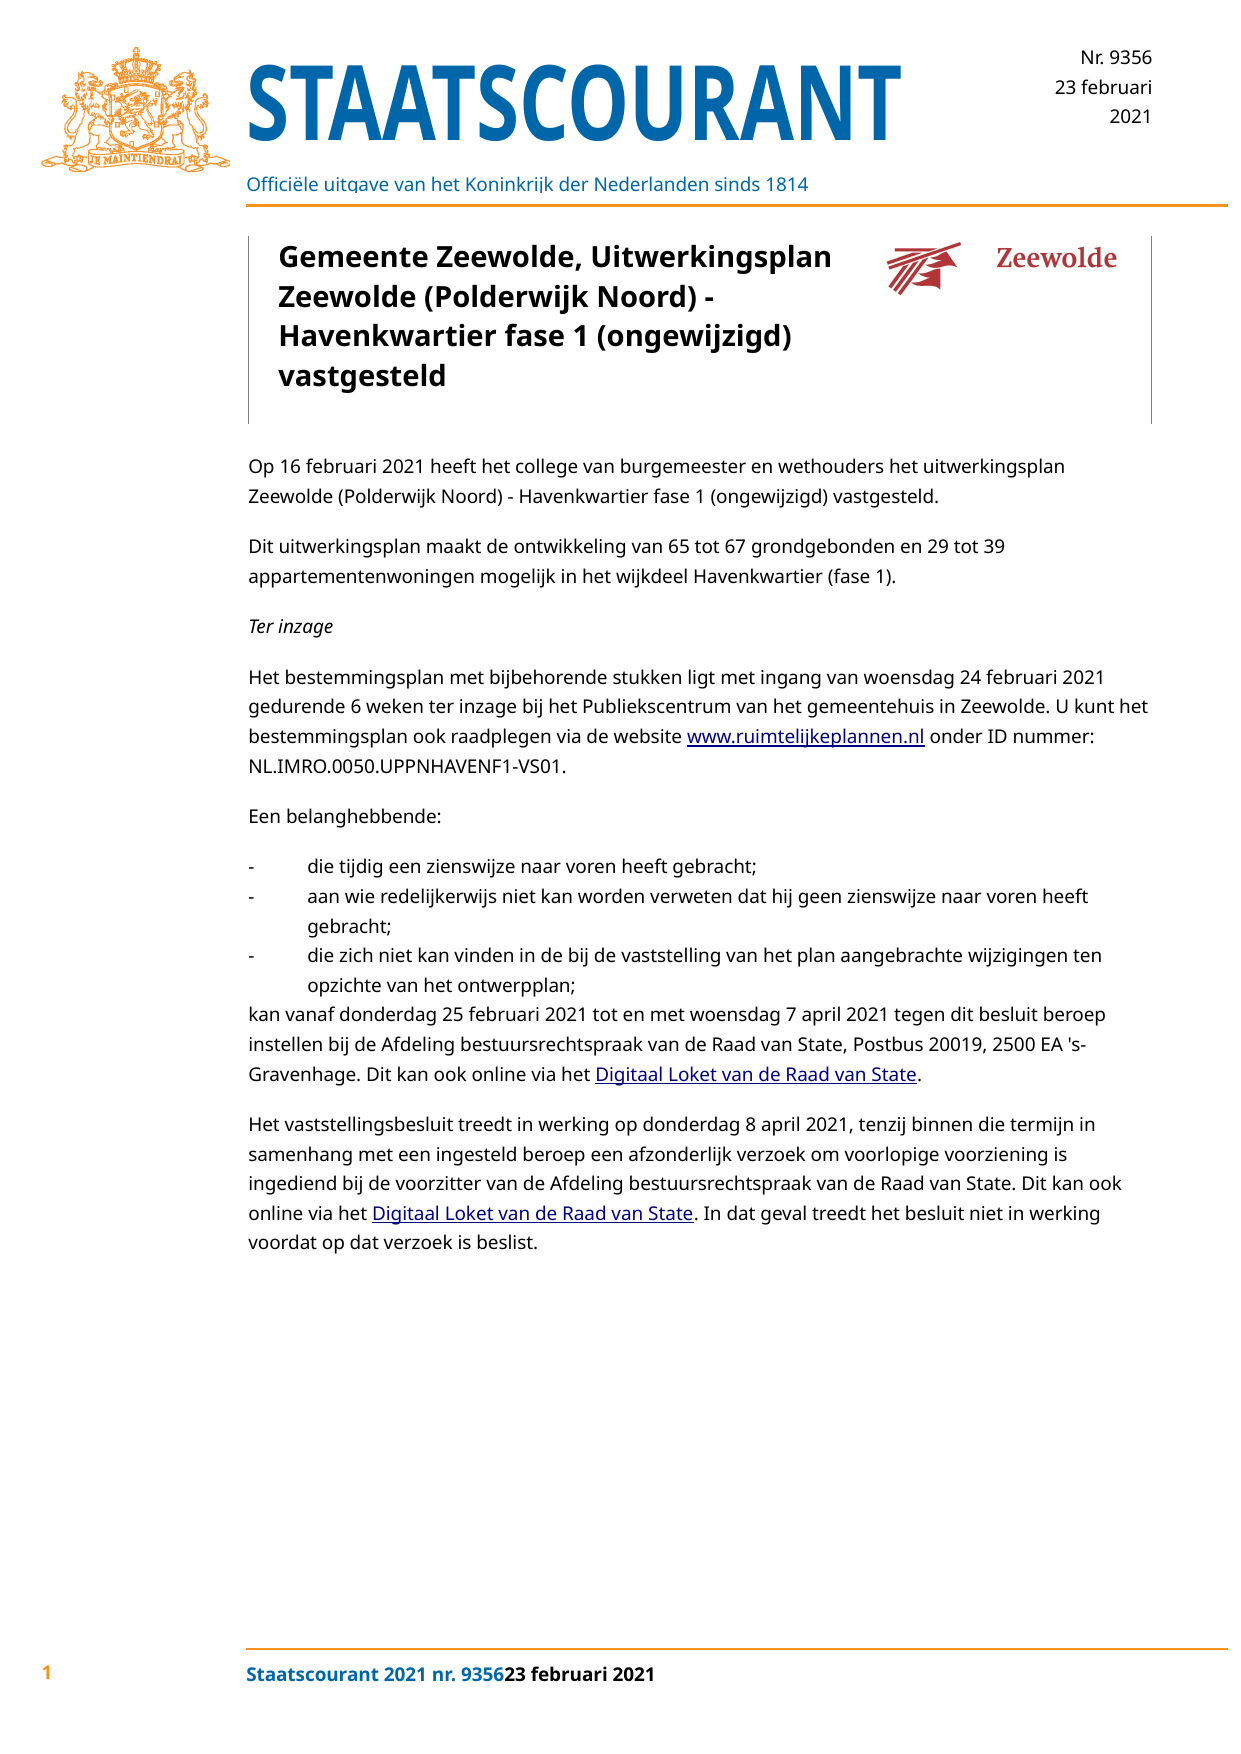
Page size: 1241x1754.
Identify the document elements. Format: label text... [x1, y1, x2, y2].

text Het bestemmingsplan met bijbehorende stukken ligt met ingang van woensdag 24 februari 2021 gedurende 6 weken ter inzage bij het Publiekscentrum van het gemeentehuis in Zeewolde. U kunt het bestemmingsplan ook raadplegen via de website www.ruimtelijkeplannen.nl onder ID nummer: NL.IMRO.0050.UPPNHAVENF1-VS01. [248, 664, 1152, 778]
text Een belanghebbende: [248, 803, 1152, 829]
text Het vaststellingsbesluit treedt in werking op donderdag 8 april 2021, tenzij binnen die termijn in samenhang met een ingesteld beroep een afzonderlijk verzoek om voorlopige voorziening is ingediend bij de voorzitter van de Afdeling bestuursrechtspraak van de Raad van State. Dit kan ook online via het Digitaal Loket van de Raad van State. In dat geval treedt het besluit niet in werking voordat op dat verzoek is beslist. [248, 1111, 1152, 1255]
picture [882, 236, 1119, 299]
text Ter inzage [248, 614, 1152, 639]
picture [41, 47, 231, 172]
text Dit uitwerkingsplan maakt de ontwikkeling van 65 tot 67 grondgebonden en 29 tot 39 appartementenwoningen mogelijk in het wijkdeel Havenkwartier (fase 1). [248, 534, 1152, 589]
list die zich niet kan vinden in de bij de vaststelling van het plan aangebrachte wijzigingen ten opzichte van het ontwerpplan; [248, 942, 1152, 998]
text Op 16 februari 2021 heeft het college van burgemeester en wethouders het uitwerkingsplan Zeewolde (Polderwijk Noord) - Havenkwartier fase 1 (ongewijzigd) vastgesteld. [248, 454, 1152, 509]
list die tijdig een zienswijze naar voren heeft gebracht; [248, 854, 1152, 879]
table_header Gemeente Zeewolde, Uitwerkingsplan Zeewolde (Polderwijk Noord) - Havenkwartier fase 1 (ongewijzigd) vastgesteld [249, 236, 850, 424]
list aan wie redelijkerwijs niet kan worden verweten dat hij geen zienswijze naar voren heeft gebracht; [248, 883, 1152, 938]
table_header [850, 236, 1151, 424]
text kan vanaf donderdag 25 februari 2021 tot en met woensdag 7 april 2021 tegen dit besluit beroep instellen bij de Afdeling bestuursrechtspraak van de Raad van State, Postbus 20019, 2500 EA 's-Gravenhage. Dit kan ook online via het Digitaal Loket van de Raad van State. [248, 1002, 1152, 1086]
